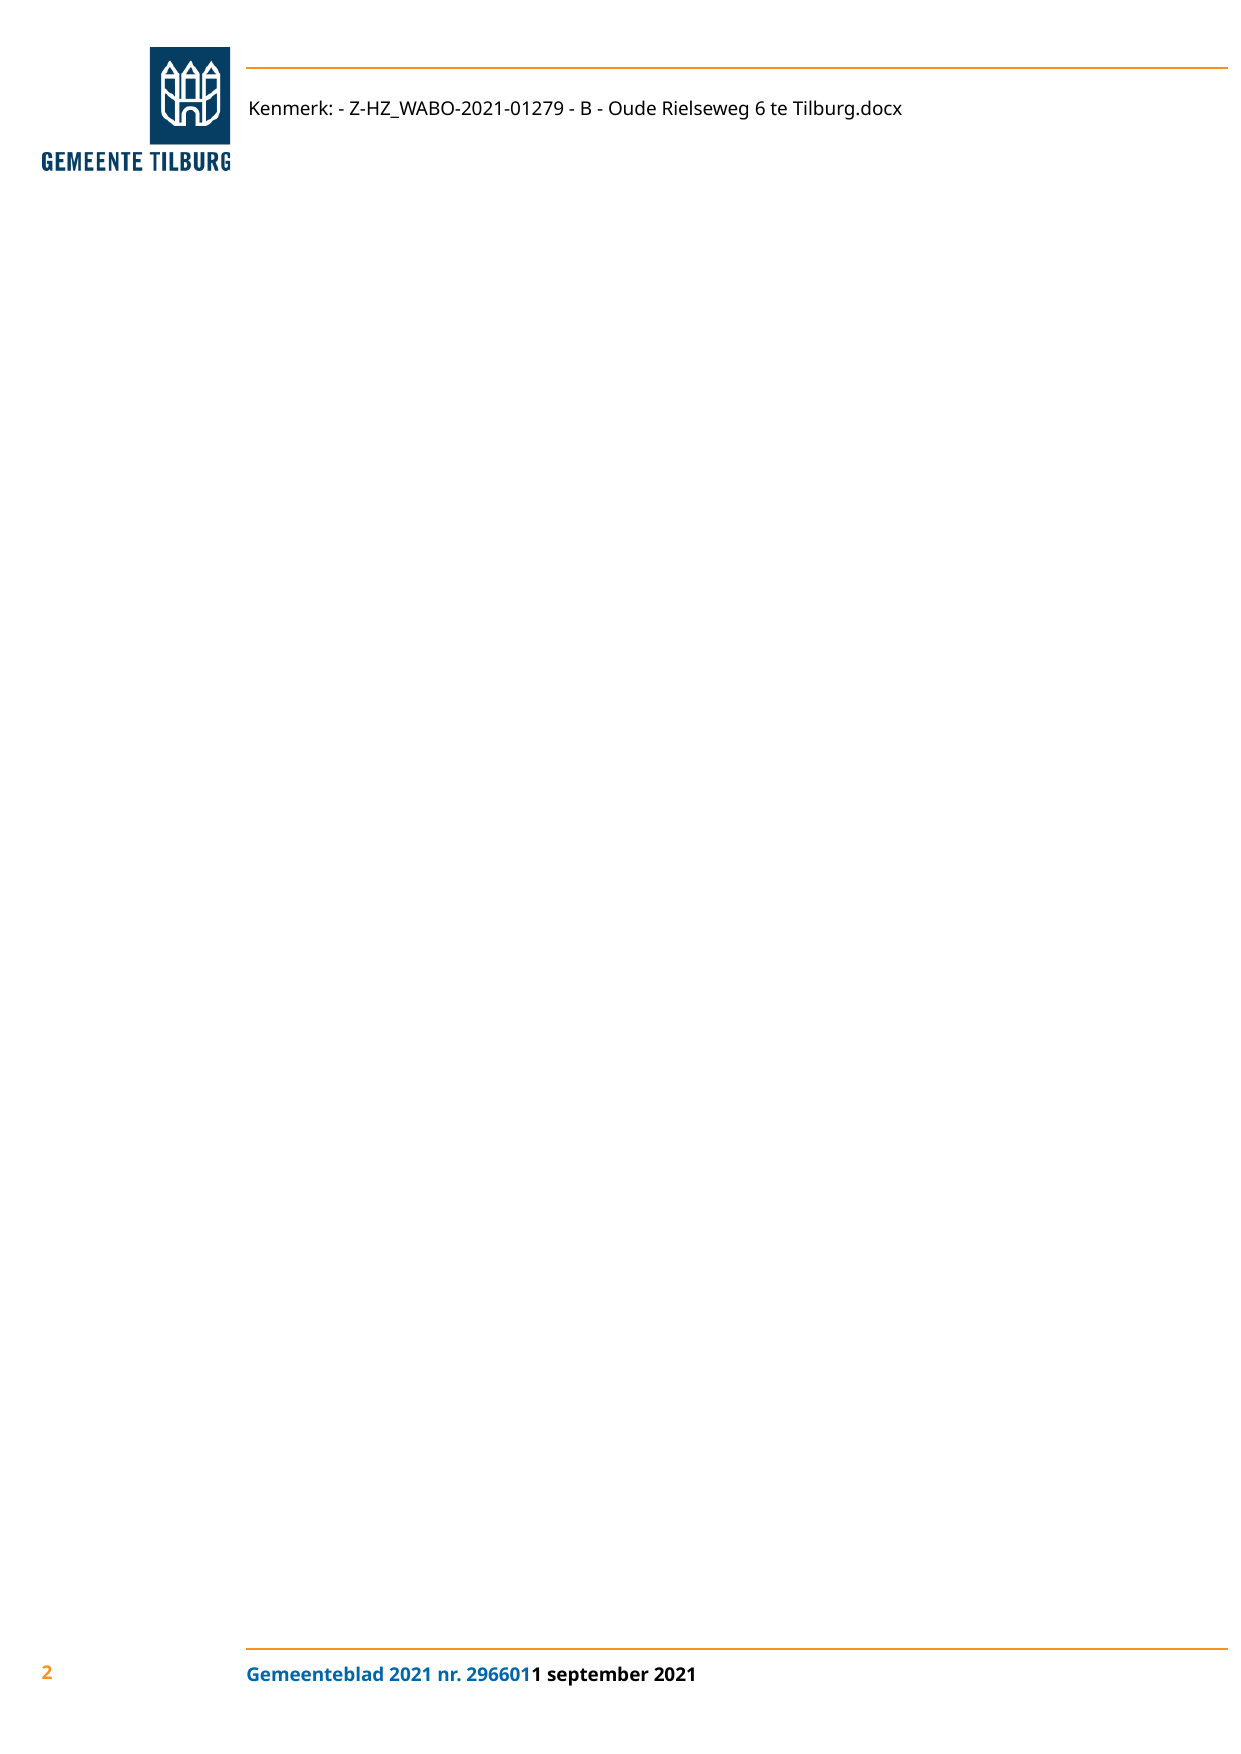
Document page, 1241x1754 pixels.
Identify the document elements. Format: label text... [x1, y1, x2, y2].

text Kenmerk: - Z-HZ_WABO-2021-01279 - B - Oude Rielseweg 6 te Tilburg.docx [248, 95, 1152, 121]
picture [41, 47, 231, 172]
